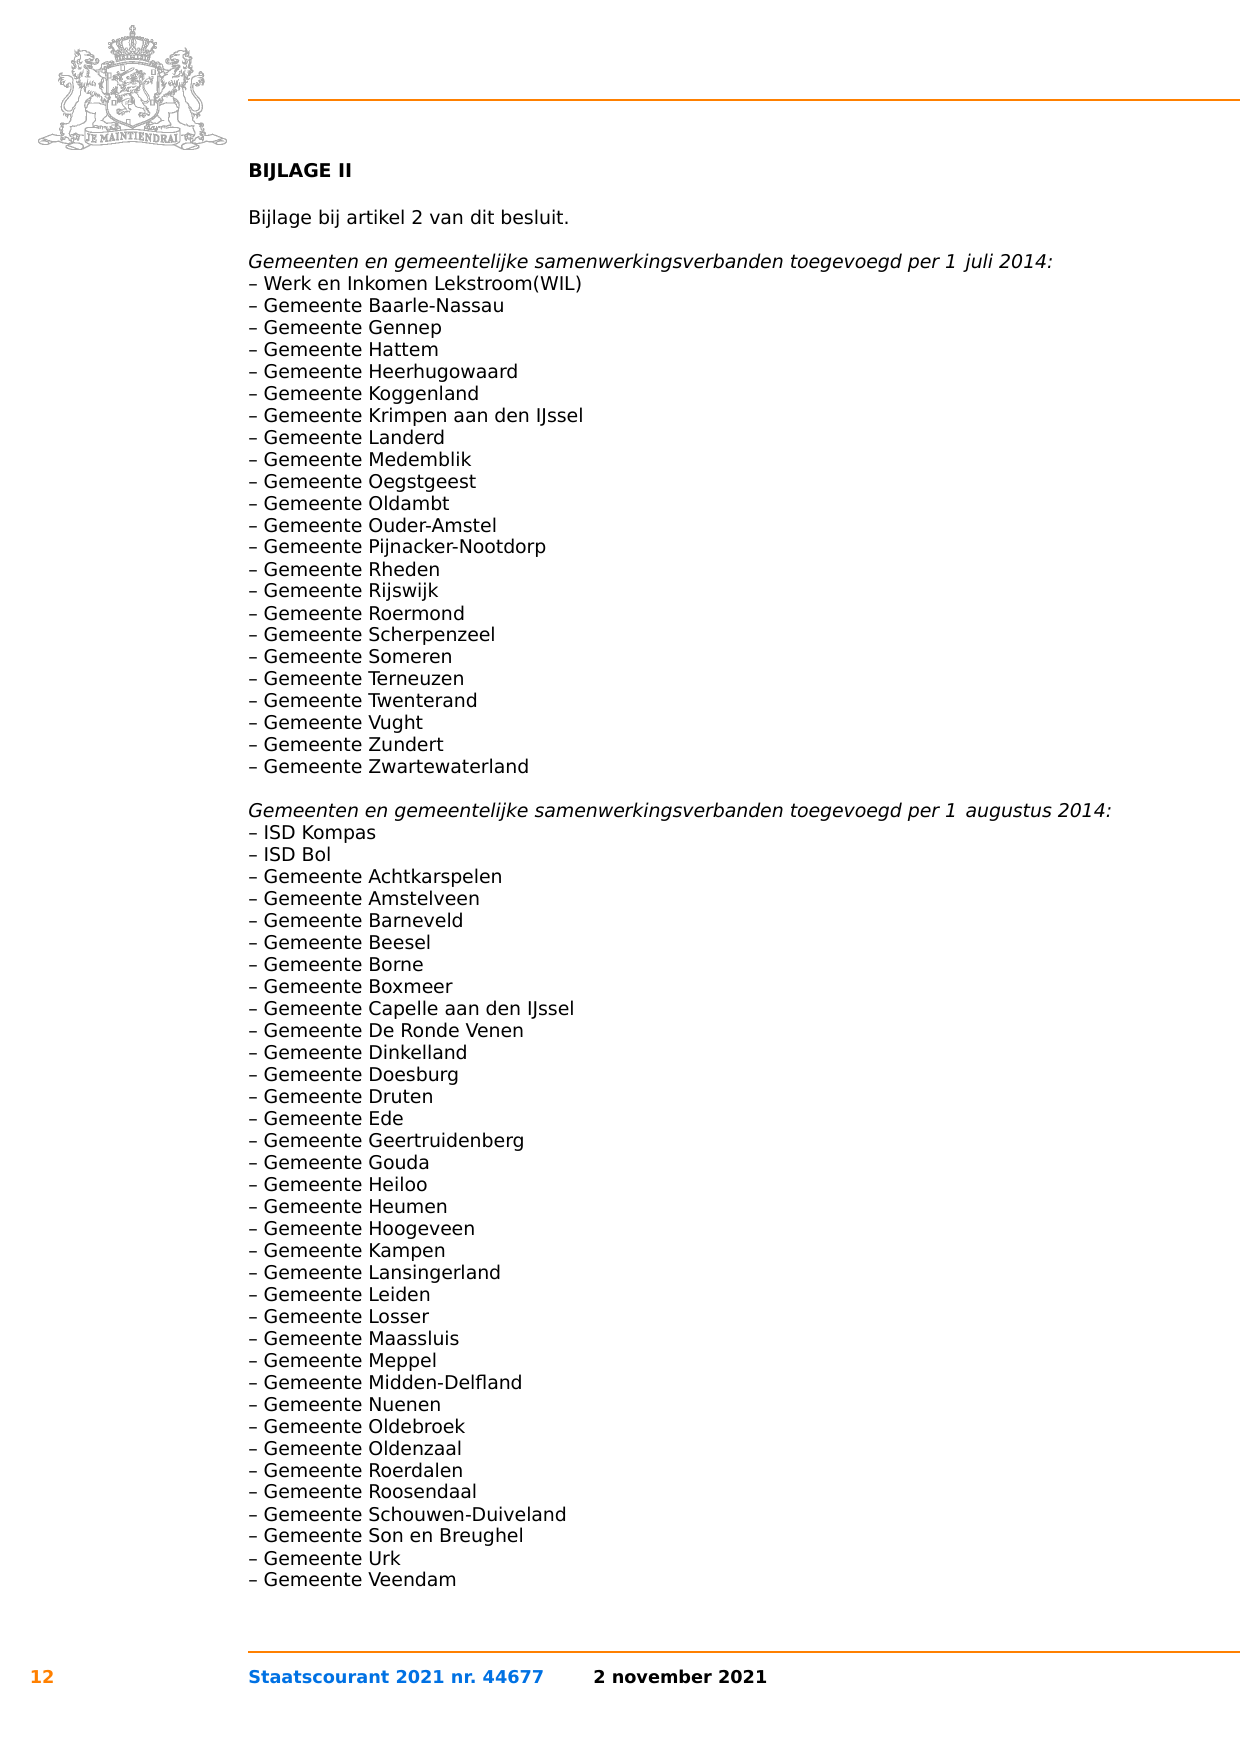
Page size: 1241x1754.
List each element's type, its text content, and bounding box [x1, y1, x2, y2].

text – Werk en Inkomen Lekstroom(WIL) [248, 273, 1163, 295]
text – Gemeente Oldambt [248, 492, 1163, 514]
text – Gemeente Gouda [248, 1152, 1163, 1174]
text – Gemeente Rheden [248, 558, 1163, 580]
text – Gemeente Landerd [248, 427, 1163, 448]
text – Gemeente Heiloo [248, 1174, 1163, 1196]
text – Gemeente Hoogeveen [248, 1218, 1163, 1240]
text – Gemeente Capelle aan den IJssel [248, 998, 1163, 1020]
text – Gemeente Vught [248, 712, 1163, 734]
text – Gemeente Koggenland [248, 383, 1163, 404]
text – Gemeente Twenterand [248, 690, 1163, 712]
text – Gemeente Roermond [248, 602, 1163, 624]
text – Gemeente Achtkarspelen [248, 866, 1163, 888]
text – Gemeente Meppel [248, 1349, 1163, 1372]
text – Gemeente Veendam [248, 1569, 1163, 1591]
text – Gemeente Dinkelland [248, 1042, 1163, 1064]
text – Gemeente Gennep [248, 317, 1163, 339]
text – Gemeente Zwartewaterland [248, 756, 1163, 778]
text – Gemeente Urk [248, 1547, 1163, 1569]
text – Gemeente Someren [248, 646, 1163, 668]
text – Gemeente Amstelveen [248, 888, 1163, 910]
text – Gemeente Hattem [248, 339, 1163, 361]
text – ISD Bol [248, 844, 1163, 866]
text – Gemeente Lansingerland [248, 1262, 1163, 1284]
text – Gemeente Doesburg [248, 1064, 1163, 1086]
text – Gemeente Heumen [248, 1196, 1163, 1218]
text – Gemeente Scherpenzeel [248, 624, 1163, 646]
text – Gemeente Oegstgeest [248, 471, 1163, 492]
text – Gemeente Maassluis [248, 1328, 1163, 1349]
picture [38, 25, 227, 150]
text – Gemeente Borne [248, 954, 1163, 976]
text – Gemeente Ouder-Amstel [248, 514, 1163, 536]
text – Gemeente Baarle-Nassau [248, 295, 1163, 317]
text – Gemeente Beesel [248, 932, 1163, 954]
text – Gemeente Ede [248, 1108, 1163, 1130]
text – Gemeente Heerhugowaard [248, 361, 1163, 383]
text – Gemeente Roerdalen [248, 1459, 1163, 1481]
text – Gemeente Rijswijk [248, 580, 1163, 602]
text Bijlage bij artikel 2 van dit besluit. [248, 207, 1163, 229]
text – Gemeente Son en Breughel [248, 1525, 1163, 1547]
text – ISD Kompas [248, 822, 1163, 844]
text – Gemeente Barneveld [248, 910, 1163, 932]
text – Gemeente Pijnacker-Nootdorp [248, 536, 1163, 558]
text – Gemeente De Ronde Venen [248, 1020, 1163, 1042]
text – Gemeente Krimpen aan den IJssel [248, 404, 1163, 427]
text – Gemeente Oldenzaal [248, 1437, 1163, 1459]
subtitle BIJLAGE II [248, 160, 1163, 182]
text – Gemeente Medemblik [248, 448, 1163, 471]
subtitle Gemeenten en gemeentelijke samenwerkingsverbanden toegevoegd per 1 juli 2014: [248, 251, 1163, 273]
text – Gemeente Losser [248, 1306, 1163, 1328]
text – Gemeente Kampen [248, 1240, 1163, 1262]
text – Gemeente Schouwen-Duiveland [248, 1503, 1163, 1525]
text – Gemeente Geertruidenberg [248, 1130, 1163, 1152]
text – Gemeente Terneuzen [248, 668, 1163, 690]
text – Gemeente Zundert [248, 734, 1163, 756]
text – Gemeente Oldebroek [248, 1416, 1163, 1437]
subtitle Gemeenten en gemeentelijke samenwerkingsverbanden toegevoegd per 1 augustus 2014: [248, 800, 1163, 822]
text – Gemeente Nuenen [248, 1393, 1163, 1416]
text – Gemeente Druten [248, 1086, 1163, 1108]
text – Gemeente Boxmeer [248, 976, 1163, 998]
text – Gemeente Roosendaal [248, 1481, 1163, 1503]
text – Gemeente Leiden [248, 1284, 1163, 1306]
text – Gemeente Midden-Delfland [248, 1372, 1163, 1393]
